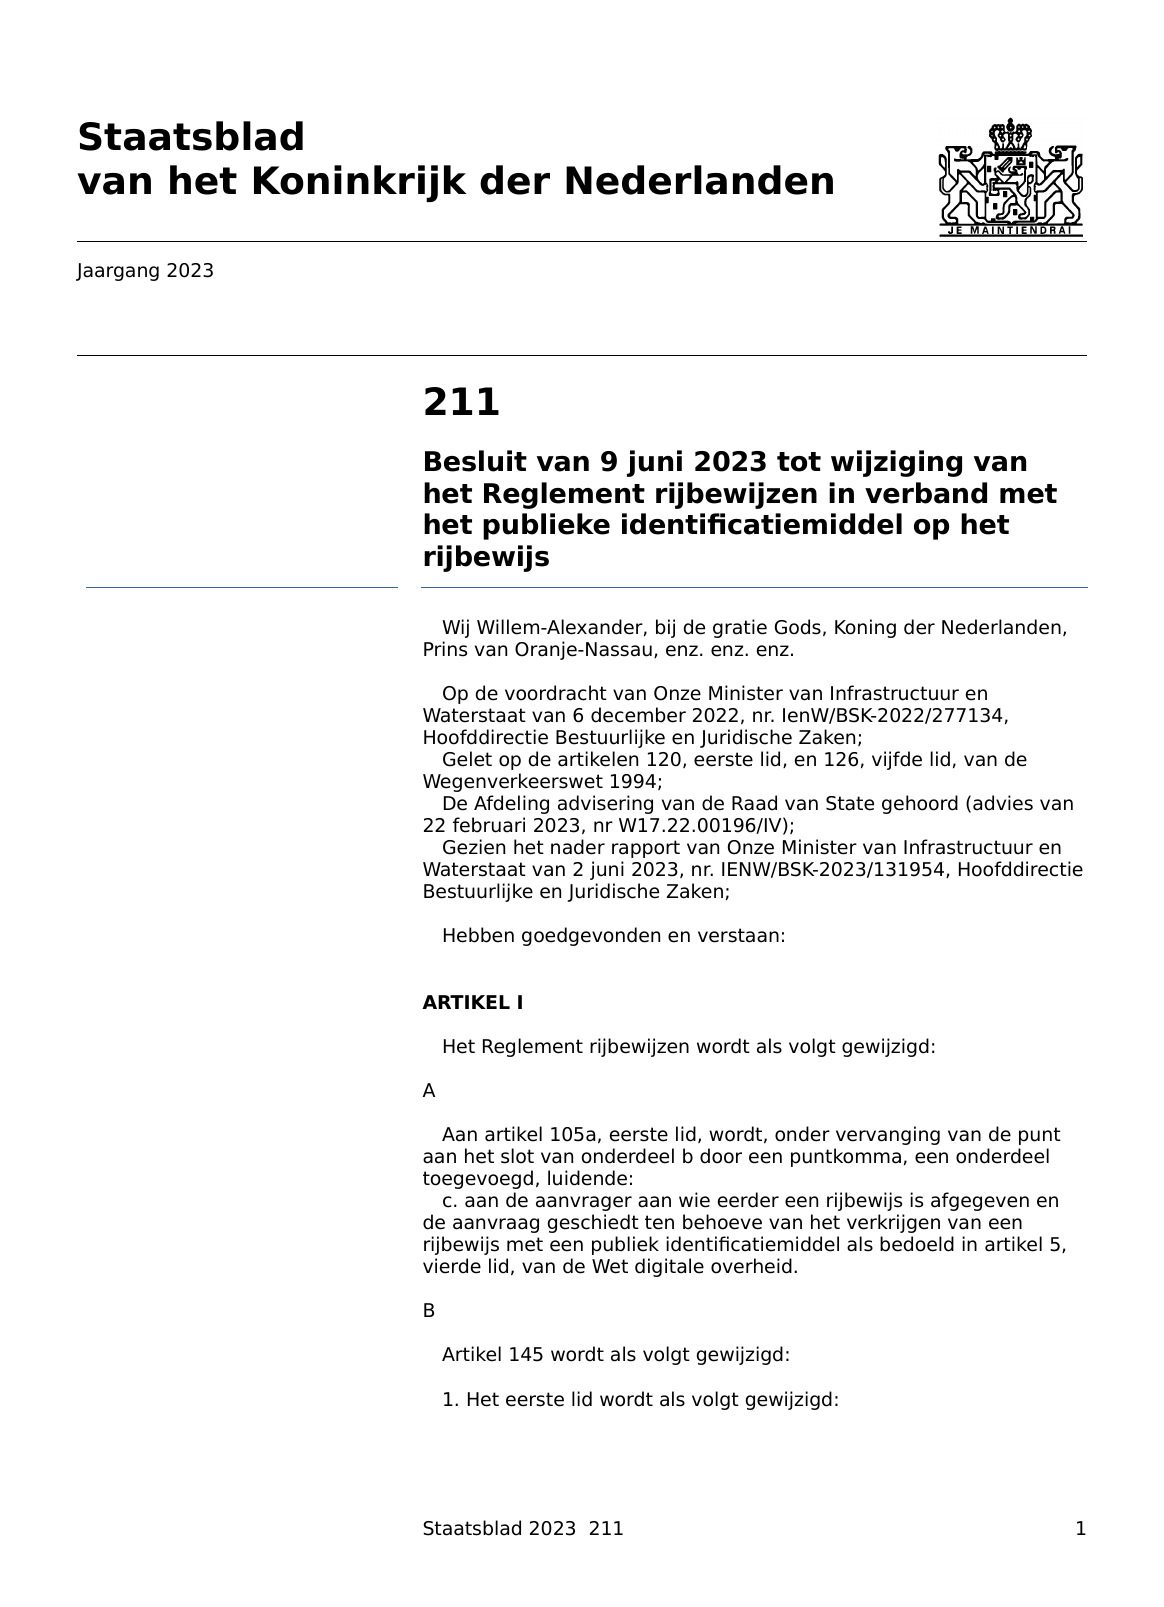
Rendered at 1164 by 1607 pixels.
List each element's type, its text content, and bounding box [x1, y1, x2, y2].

table_cell Jaargang 2023 [77, 242, 1087, 355]
text Het Reglement rijbewijzen wordt als volgt gewijzigd: [422, 1036, 1087, 1058]
text De Afdeling advisering van de Raad van State gehoord (advies van 22 februari 2023, nr W17.22.00196/IV); [422, 793, 1087, 837]
text A [422, 1080, 1087, 1102]
table_header [886, 100, 1087, 241]
text Aan artikel 105a, eerste lid, wordt, onder vervanging van de punt aan het slot van onderdeel b door een puntkomma, een onderdeel toegevoegd, luidende: [422, 1124, 1087, 1190]
text Besluit van 9 juni 2023 tot wijziging van het Reglement rijbewijzen in verband met het publieke identificatiemiddel op het rijbewijs [422, 447, 1087, 573]
text Hebben goedgevonden en verstaan: [422, 925, 1087, 947]
text Artikel 145 wordt als volgt gewijzigd: [422, 1344, 1087, 1366]
text Wij Willem-Alexander, bij de gratie Gods, Koning der Nederlanden, Prins van Oranje-Nassau, enz. enz. enz. [422, 617, 1087, 661]
subtitle ARTIKEL I [422, 992, 1087, 1014]
text Gezien het nader rapport van Onze Minister van Infrastructuur en Waterstaat van 2 juni 2023, nr. IENW/BSK-2023/131954, Hoofddirectie Bestuurlijke en Juridische Zaken; [422, 837, 1087, 903]
text B [422, 1300, 1087, 1322]
picture [936, 115, 1087, 240]
subtitle 211 [422, 381, 1087, 424]
text Op de voordracht van Onze Minister van Infrastructuur en Waterstaat van 6 december 2022, nr. IenW/BSK-2022/277134, Hoofddirectie Bestuurlijke en Juridische Zaken; [422, 683, 1087, 749]
text Gelet op de artikelen 120, eerste lid, en 126, vijfde lid, van de Wegenverkeerswet 1994; [422, 749, 1087, 793]
text 1. Het eerste lid wordt als volgt gewijzigd: [422, 1388, 1087, 1411]
text c. aan de aanvrager aan wie eerder een rijbewijs is afgegeven en de aanvraag geschiedt ten behoeve van het verkrijgen van een rijbewijs met een publiek identificatiemiddel als bedoeld in artikel 5, vierde lid, van de Wet digitale overheid. [422, 1190, 1087, 1278]
table_header Staatsblad van het Koninkrijk der Nederlanden [77, 100, 886, 241]
